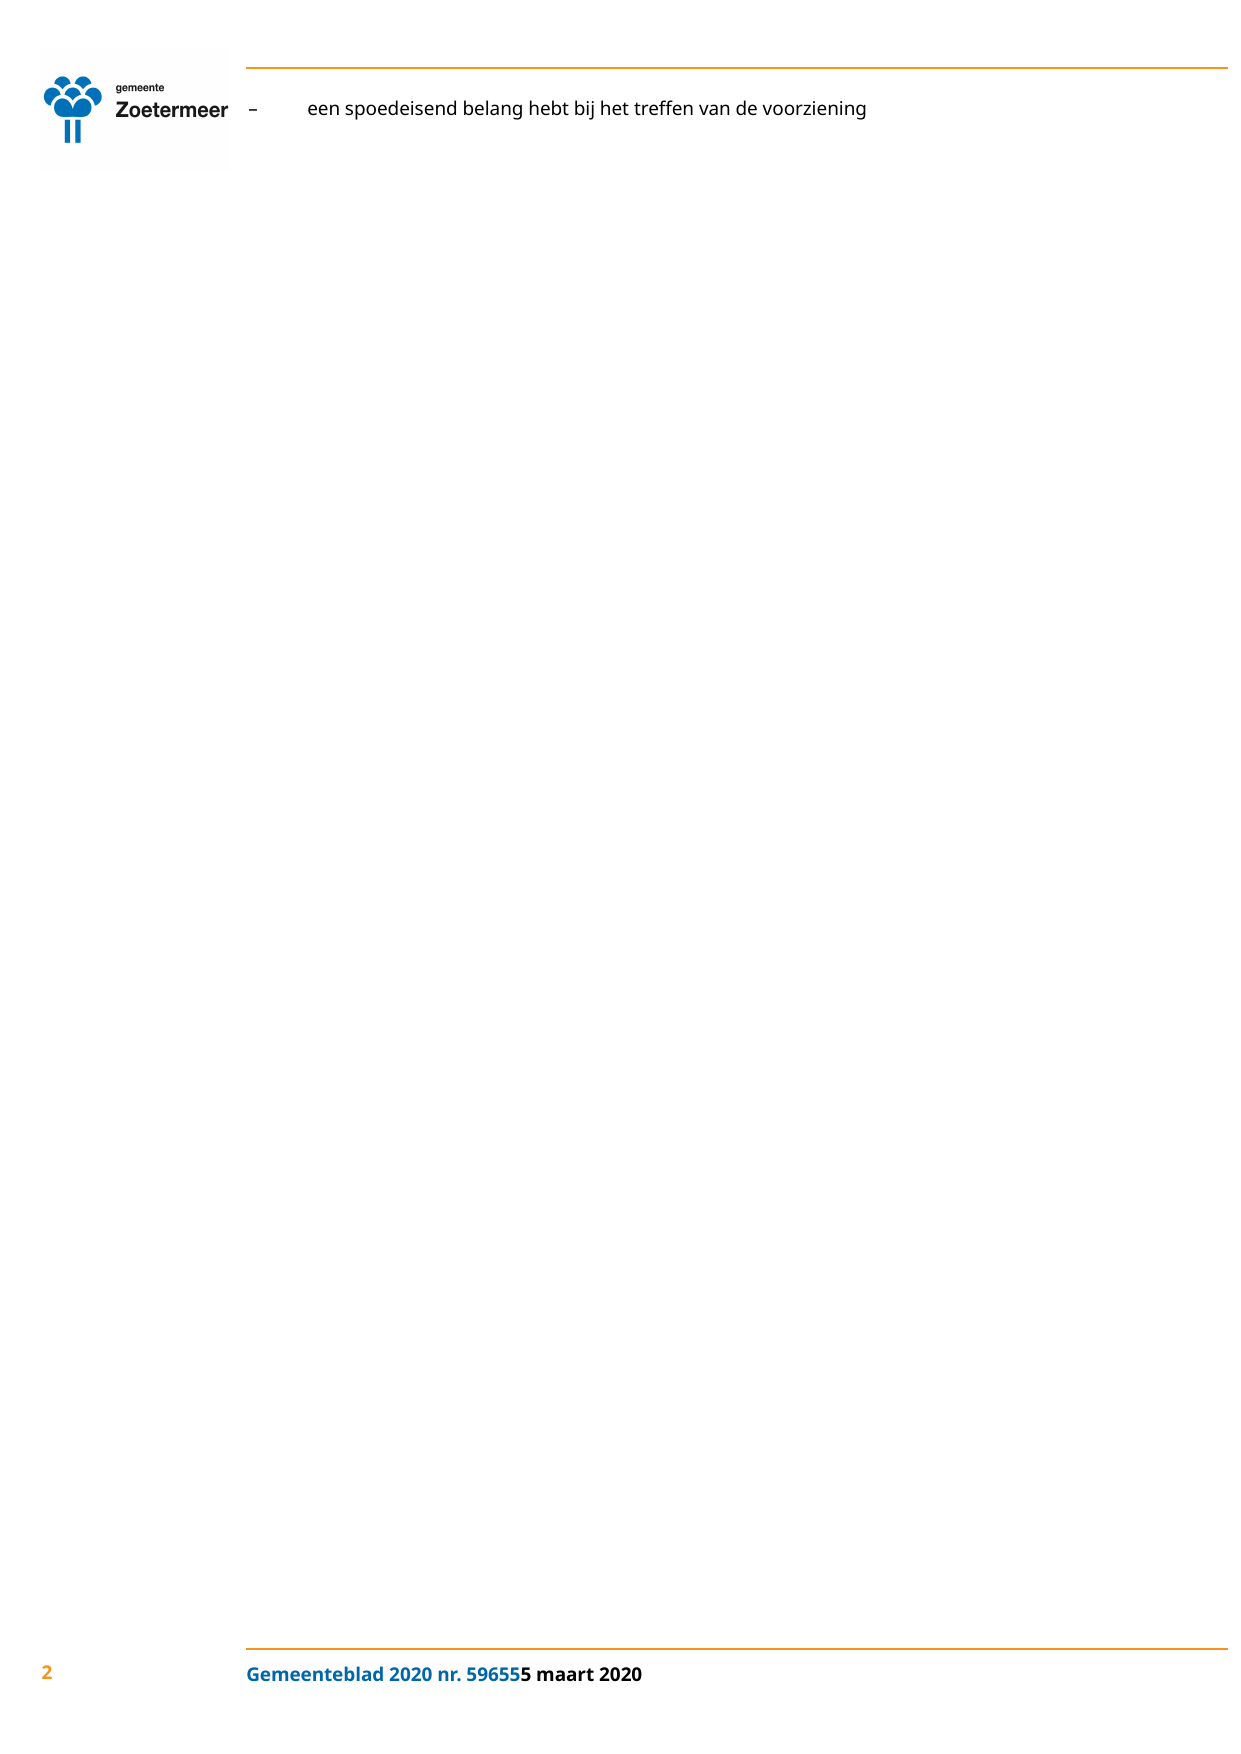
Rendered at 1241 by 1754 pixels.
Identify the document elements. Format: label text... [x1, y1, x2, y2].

list een spoedeisend belang hebt bij het treffen van de voorziening [248, 95, 1152, 121]
picture [41, 47, 231, 172]
